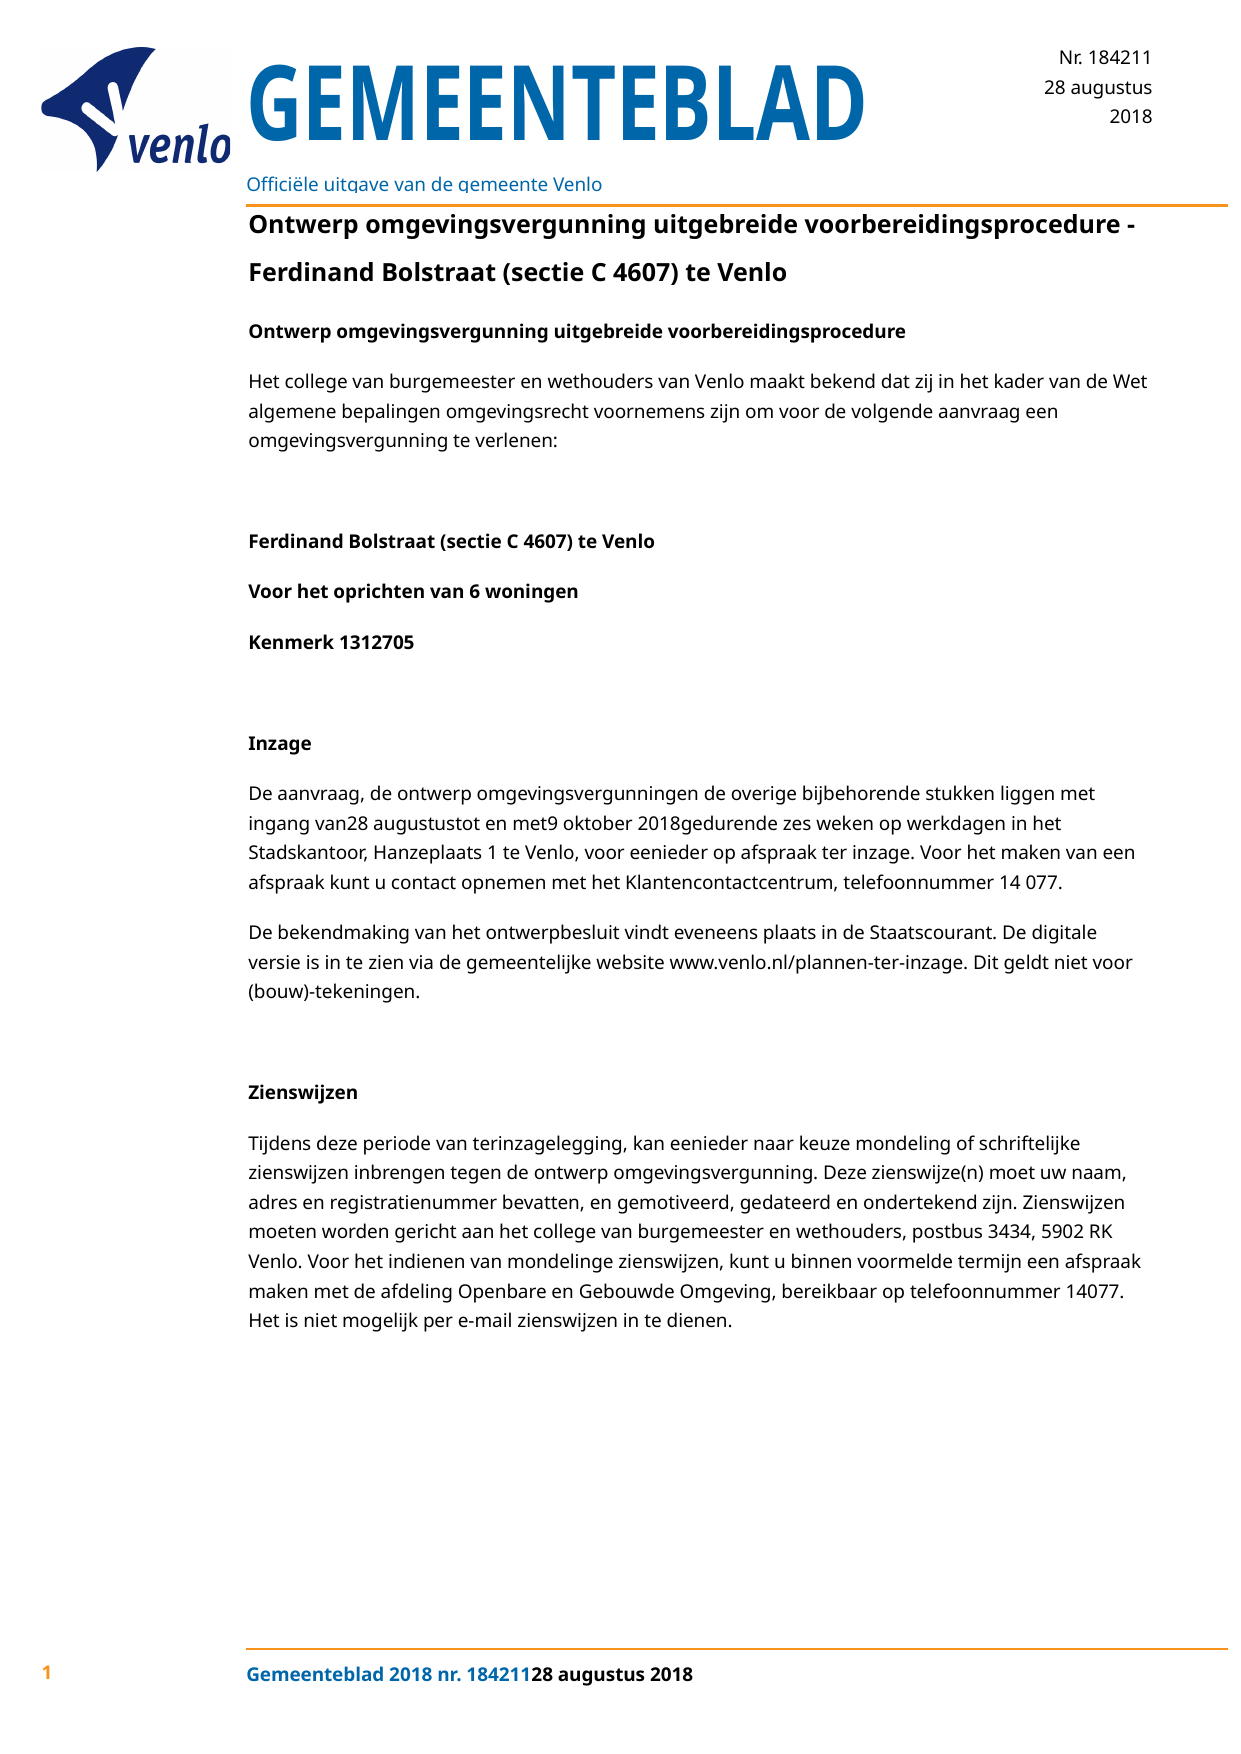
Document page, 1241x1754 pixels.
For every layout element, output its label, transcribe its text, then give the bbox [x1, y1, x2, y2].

picture [41, 47, 231, 172]
text Ontwerp omgevingsvergunning uitgebreide voorbereidingsprocedure [248, 318, 1152, 344]
text Voor het oprichten van 6 woningen [248, 579, 1152, 604]
text Zienswijzen [248, 1079, 1152, 1105]
text Ferdinand Bolstraat (sectie C 4607) te Venlo [248, 528, 1152, 554]
text Het college van burgemeester en wethouders van Venlo maakt bekend dat zij in het kader van de Wet algemene bepalingen omgevingsrecht voornemens zijn om voor de volgende aanvraag een omgevingsvergunning te verlenen: [248, 368, 1152, 453]
text Ontwerp omgevingsvergunning uitgebreide voorbereidingsprocedure - Ferdinand Bolstraat (sectie C 4607) te Venlo [248, 207, 1152, 288]
text Kenmerk 1312705 [248, 629, 1152, 655]
text De bekendmaking van het ontwerpbesluit vindt eveneens plaats in de Staatscourant. De digitale versie is in te zien via de gemeentelijke website www.venlo.nl/plannen-ter-inzage. Dit geldt niet voor (bouw)-tekeningen. [248, 919, 1152, 1004]
text Tijdens deze periode van terinzagelegging, kan eenieder naar keuze mondeling of schriftelijke zienswijzen inbrengen tegen de ontwerp omgevingsvergunning. Deze zienswijze(n) moet uw naam, adres en registratienummer bevatten, en gemotiveerd, gedateerd en ondertekend zijn. Zienswijzen moeten worden gericht aan het college van burgemeester en wethouders, postbus 3434, 5902 RK Venlo. Voor het indienen van mondelinge zienswijzen, kunt u binnen voormelde termijn een afspraak maken met de afdeling Openbare en Gebouwde Omgeving, bereikbaar op telefoonnummer 14077. Het is niet mogelijk per e-mail zienswijzen in te dienen. [248, 1130, 1152, 1333]
text Inzage [248, 730, 1152, 756]
text De aanvraag, de ontwerp omgevingsvergunningen de overige bijbehorende stukken liggen met ingang van28 augustustot en met9 oktober 2018gedurende zes weken op werkdagen in het Stadskantoor, Hanzeplaats 1 te Venlo, voor eenieder op afspraak ter inzage. Voor het maken van een afspraak kunt u contact opnemen met het Klantencontactcentrum, telefoonnummer 14 077. [248, 780, 1152, 895]
